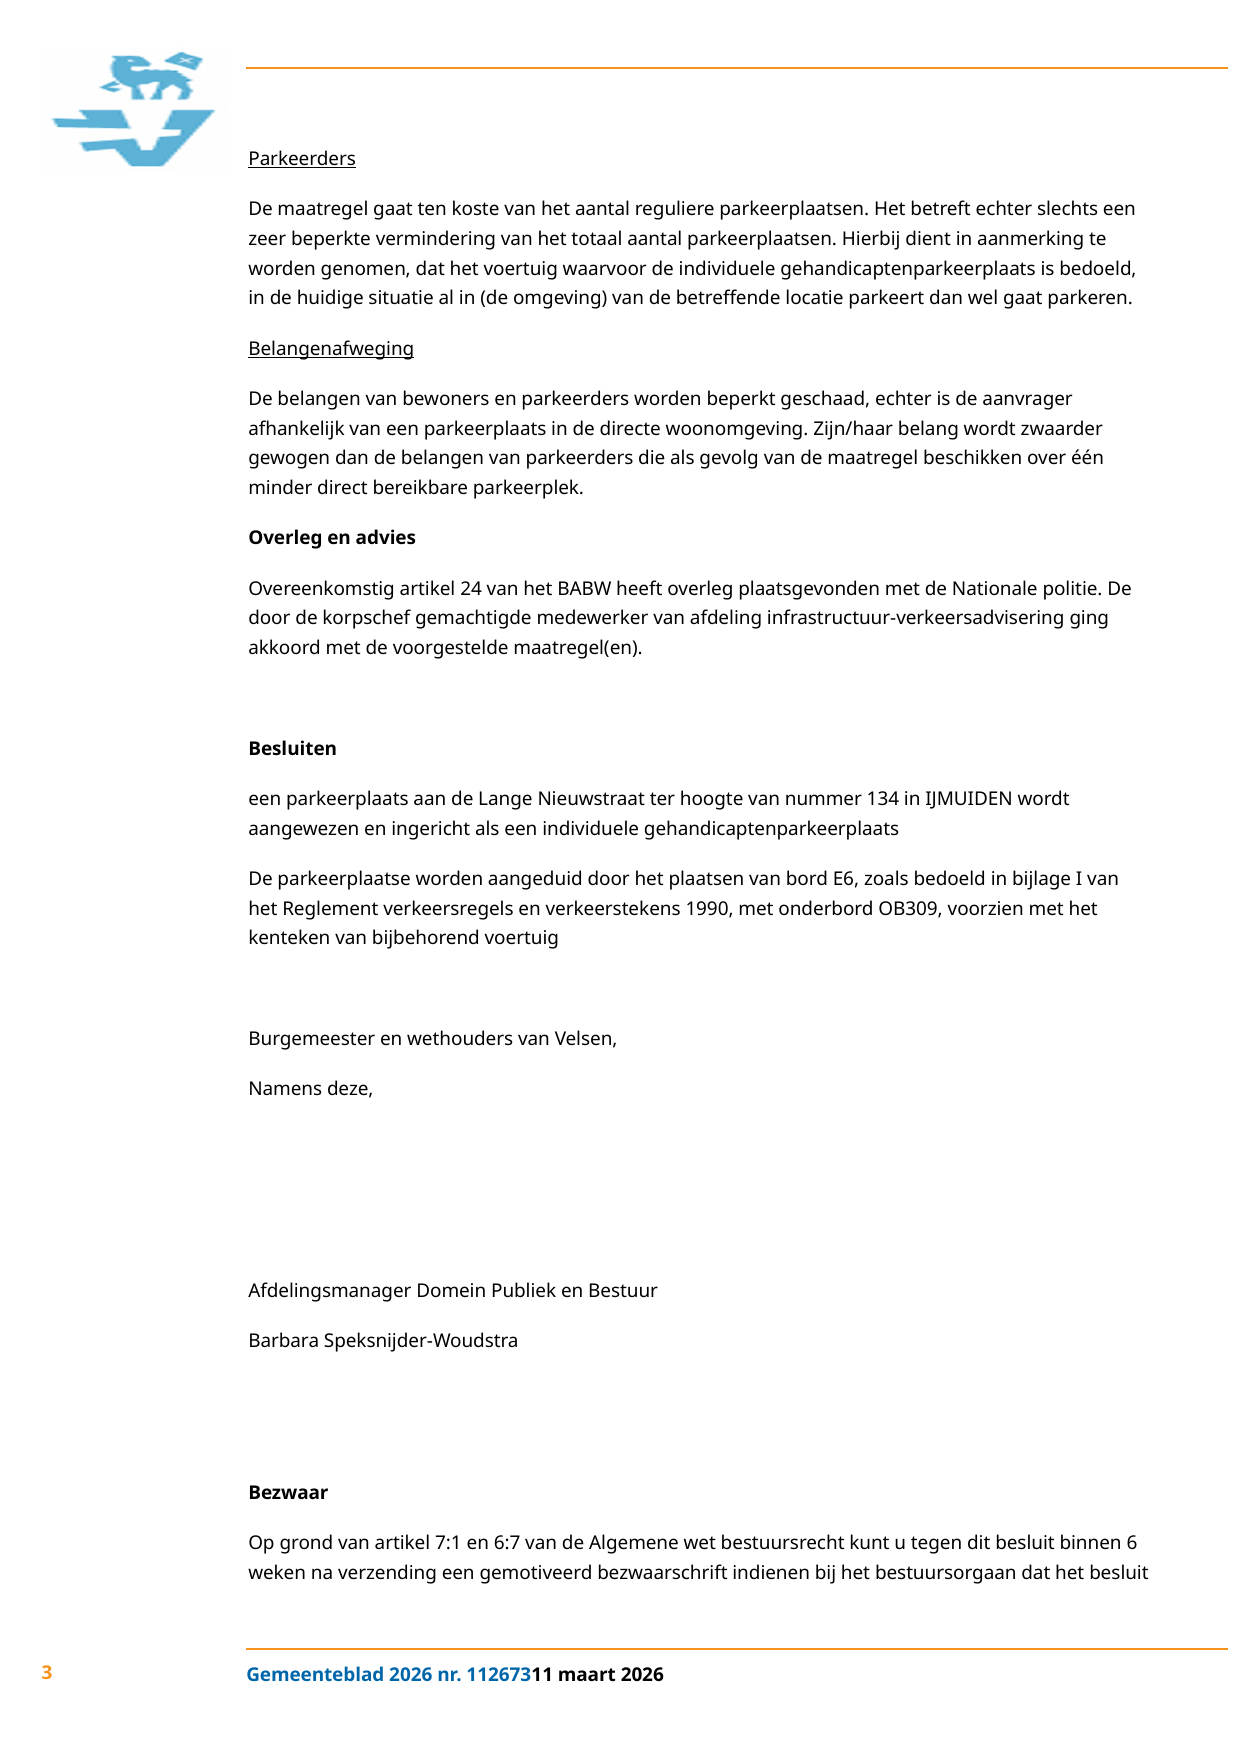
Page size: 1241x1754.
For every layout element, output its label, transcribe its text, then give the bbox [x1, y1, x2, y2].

text Barbara Speksnijder-Woudstra [248, 1328, 1152, 1353]
text Besluiten [248, 735, 1152, 761]
text De maatregel gaat ten koste van het aantal reguliere parkeerplaatsen. Het betreft echter slechts een zeer beperkte vermindering van het totaal aantal parkeerplaatsen. Hierbij dient in aanmerking te worden genomen, dat het voertuig waarvoor de individuele gehandicaptenparkeerplaats is bedoeld, in de huidige situatie al in (de omgeving) van de betreffende locatie parkeert dan wel gaat parkeren. [248, 196, 1152, 310]
text een parkeerplaats aan de Lange Nieuwstraat ter hoogte van nummer 134 in IJMUIDEN wordt aangewezen en ingericht als een individuele gehandicaptenparkeerplaats [248, 785, 1152, 841]
text Bezwaar [248, 1479, 1152, 1505]
text Burgemeester en wethouders van Velsen, [248, 1025, 1152, 1051]
text Namens deze, [248, 1076, 1152, 1101]
text Belangenafweging [248, 335, 1152, 361]
text Overeenkomstig artikel 24 van het BABW heeft overleg plaatsgevonden met de Nationale politie. De door de korpschef gemachtigde medewerker van afdeling infrastructuur-verkeersadvisering ging akkoord met de voorgestelde maatregel(en). [248, 575, 1152, 660]
text Op grond van artikel 7:1 en 6:7 van de Algemene wet bestuursrecht kunt u tegen dit besluit binnen 6 weken na verzending een gemotiveerd bezwaarschrift indienen bij het bestuursorgaan dat het besluit [248, 1529, 1152, 1585]
text De parkeerplaatse worden aangeduid door het plaatsen van bord E6, zoals bedoeld in bijlage I van het Reglement verkeersregels en verkeerstekens 1990, met onderbord OB309, voorzien met het kenteken van bijbehorend voertuig [248, 865, 1152, 950]
text Afdelingsmanager Domein Publiek en Bestuur [248, 1277, 1152, 1303]
picture [41, 47, 231, 172]
text De belangen van bewoners en parkeerders worden beperkt geschaad, echter is de aanvrager afhankelijk van een parkeerplaats in de directe woonomgeving. Zijn/haar belang wordt zwaarder gewogen dan de belangen van parkeerders die als gevolg van de maatregel beschikken over één minder direct bereikbare parkeerplek. [248, 385, 1152, 500]
text Parkeerders [248, 145, 1152, 171]
text Overleg en advies [248, 524, 1152, 550]
